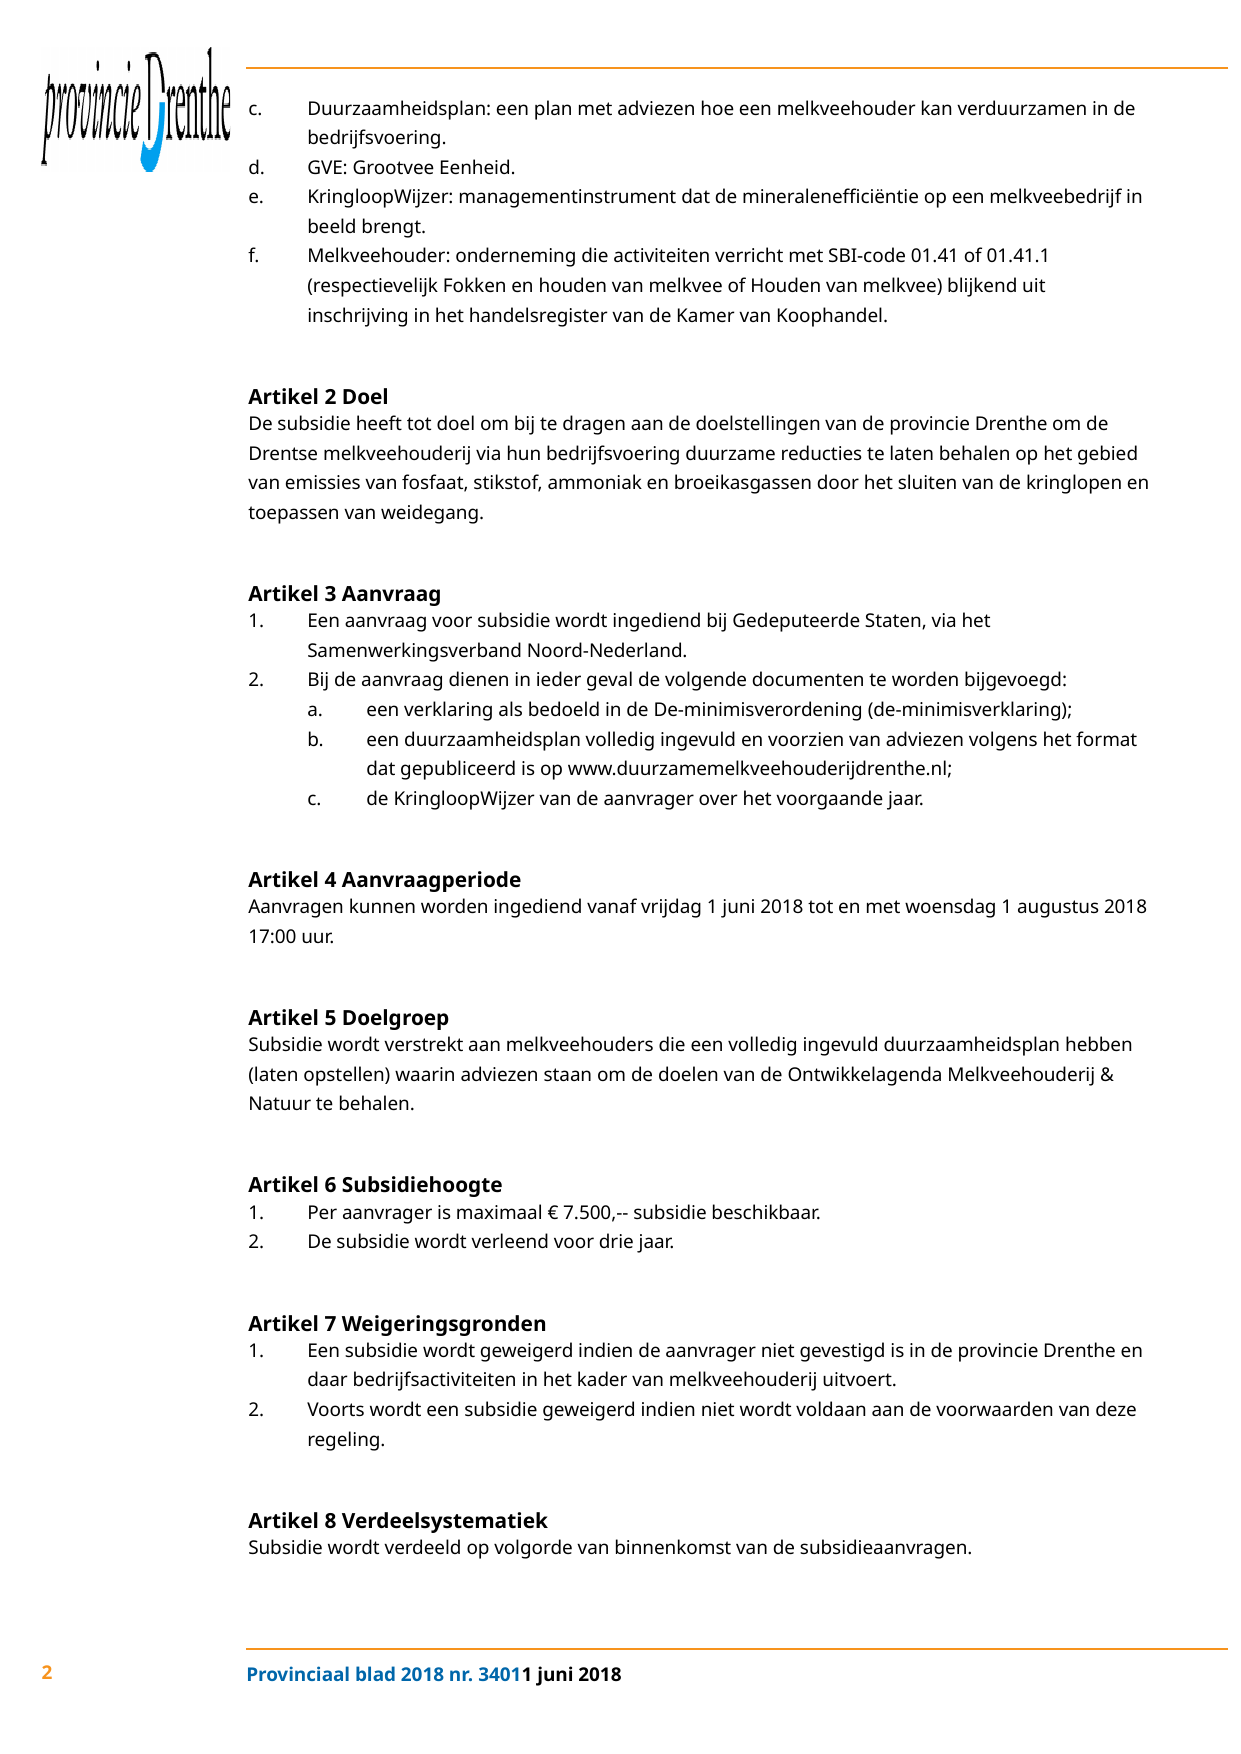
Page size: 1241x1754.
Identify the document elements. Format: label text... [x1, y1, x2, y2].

text Artikel 4 Aanvraagperiode [248, 865, 1152, 893]
text Aanvragen kunnen worden ingediend vanaf vrijdag 1 juni 2018 tot en met woensdag 1 augustus 2018 17:00 uur. [248, 893, 1152, 949]
text Artikel 2 Doel [248, 382, 1152, 410]
list KringloopWijzer: managementinstrument dat de mineralenefficiëntie op een melkveebedrijf in beeld brengt. [248, 183, 1152, 239]
list Duurzaamheidsplan: een plan met adviezen hoe een melkveehouder kan verduurzamen in de bedrijfsvoering. [248, 95, 1152, 150]
list Bij de aanvraag dienen in ieder geval de volgende documenten te worden bijgevoegd: [248, 667, 1152, 692]
list GVE: Grootvee Eenheid. [248, 154, 1152, 180]
list een verklaring als bedoeld in de De-minimisverordening (de-minimisverklaring); [307, 696, 1152, 722]
text Subsidie wordt verdeeld op volgorde van binnenkomst van de subsidieaanvragen. [248, 1534, 1152, 1560]
text Artikel 7 Weigeringsgronden [248, 1309, 1152, 1337]
text Subsidie wordt verstrekt aan melkveehouders die een volledig ingevuld duurzaamheidsplan hebben (laten opstellen) waarin adviezen staan om de doelen van de Ontwikkelagenda Melkveehouderij & Natuur te behalen. [248, 1031, 1152, 1116]
picture [41, 47, 231, 172]
list de KringloopWijzer van de aanvrager over het voorgaande jaar. [307, 785, 1152, 811]
text Artikel 8 Verdeelsystematiek [248, 1506, 1152, 1534]
list Melkveehouder: onderneming die activiteiten verricht met SBI-code 01.41 of 01.41.1 (respectievelijk Fokken en houden van melkvee of Houden van melkvee) blijkend uit inschrijving in het handelsregister van de Kamer van Koophandel. [248, 243, 1152, 328]
list een duurzaamheidsplan volledig ingevuld en voorzien van adviezen volgens het format dat gepubliceerd is op www.duurzamemelkveehouderijdrenthe.nl; [307, 726, 1152, 781]
list Een subsidie wordt geweigerd indien de aanvrager niet gevestigd is in de provincie Drenthe en daar bedrijfsactiviteiten in het kader van melkveehouderij uitvoert. [248, 1337, 1152, 1392]
list Een aanvraag voor subsidie wordt ingediend bij Gedeputeerde Staten, via het Samenwerkingsverband Noord-Nederland. [248, 607, 1152, 663]
list Voorts wordt een subsidie geweigerd indien niet wordt voldaan aan de voorwaarden van deze regeling. [248, 1396, 1152, 1452]
text Artikel 5 Doelgroep [248, 1003, 1152, 1031]
list Per aanvrager is maximaal € 7.500,-- subsidie beschikbaar. [248, 1199, 1152, 1225]
text Artikel 6 Subsidiehoogte [248, 1171, 1152, 1199]
text De subsidie heeft tot doel om bij te dragen aan de doelstellingen van de provincie Drenthe om de Drentse melkveehouderij via hun bedrijfsvoering duurzame reducties te laten behalen op het gebied van emissies van fosfaat, stikstof, ammoniak en broeikasgassen door het sluiten van de kringlopen en toepassen van weidegang. [248, 410, 1152, 525]
text Artikel 3 Aanvraag [248, 579, 1152, 607]
list De subsidie wordt verleend voor drie jaar. [248, 1229, 1152, 1254]
